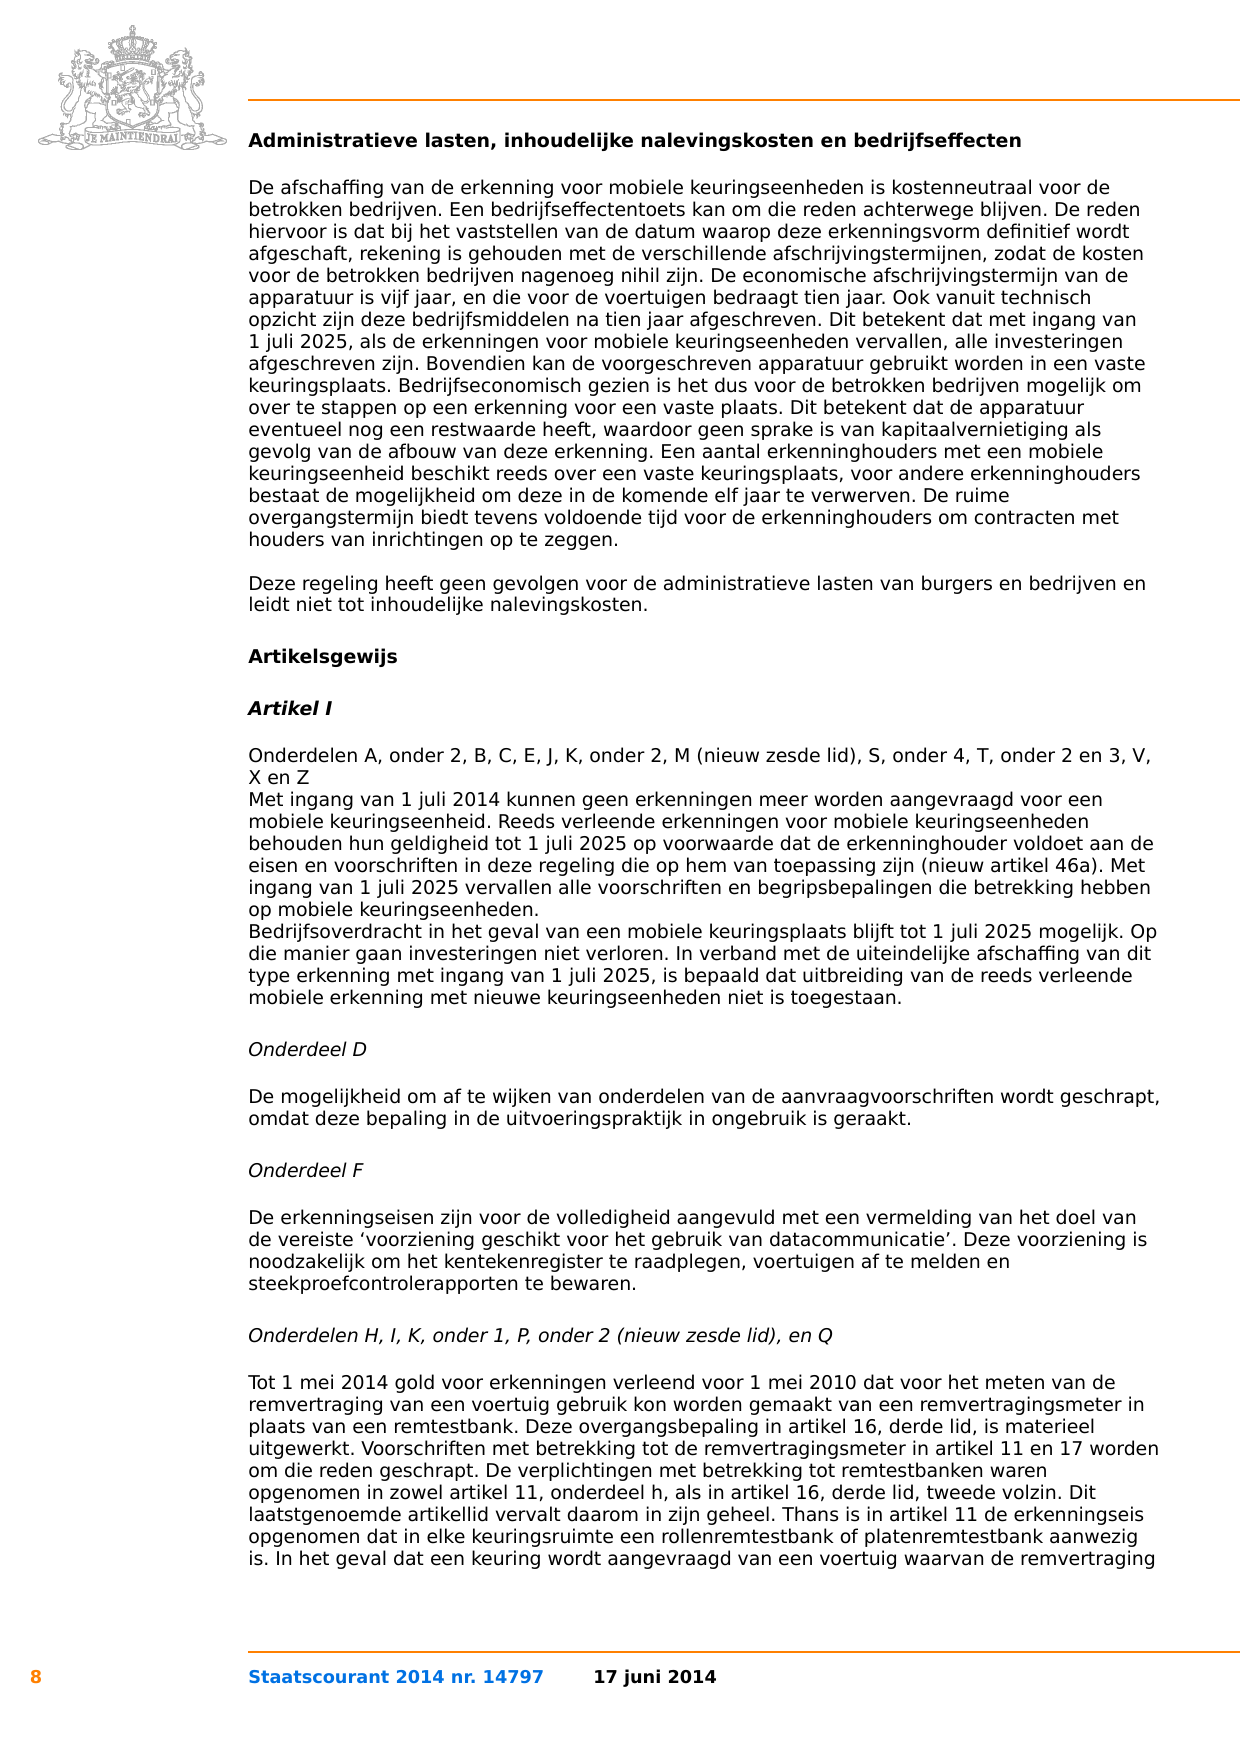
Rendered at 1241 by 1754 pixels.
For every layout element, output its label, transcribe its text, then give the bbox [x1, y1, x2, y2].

text De mogelijkheid om af te wijken van onderdelen van de aanvraagvoorschriften wordt geschrapt, omdat deze bepaling in de uitvoeringspraktijk in ongebruik is geraakt. [248, 1086, 1163, 1130]
text Onderdelen A, onder 2, B, C, E, J, K, onder 2, M (nieuw zesde lid), S, onder 4, T, onder 2 en 3, V, X en Z [248, 745, 1163, 789]
picture [38, 25, 227, 150]
text Tot 1 mei 2014 gold voor erkenningen verleend voor 1 mei 2010 dat voor het meten van de remvertraging van een voertuig gebruik kon worden gemaakt van een remvertragingsmeter in plaats van een remtestbank. Deze overgangsbepaling in artikel 16, derde lid, is materieel uitgewerkt. Voorschriften met betrekking tot de remvertragingsmeter in artikel 11 en 17 worden om die reden geschrapt. De verplichtingen met betrekking tot remtestbanken waren opgenomen in zowel artikel 11, onderdeel h, als in artikel 16, derde lid, tweede volzin. Dit laatstgenoemde artikellid vervalt daarom in zijn geheel. Thans is in artikel 11 de erkenningseis opgenomen dat in elke keuringsruimte een rollenremtestbank of platenremtestbank aanwezig is. In het geval dat een keuring wordt aangevraagd van een voertuig waarvan de remvertraging [248, 1372, 1163, 1570]
subtitle Onderdelen H, I, K, onder 1, P, onder 2 (nieuw zesde lid), en Q [248, 1325, 1163, 1347]
subtitle Onderdeel D [248, 1039, 1163, 1061]
text De erkenningseisen zijn voor de volledigheid aangevuld met een vermelding van het doel van de vereiste ‘voorziening geschikt voor het gebruik van datacommunicatie’. Deze voorziening is noodzakelijk om het kentekenregister te raadplegen, voertuigen af te melden en steekproefcontrolerapporten te bewaren. [248, 1207, 1163, 1295]
subtitle Onderdeel F [248, 1160, 1163, 1182]
text Deze regeling heeft geen gevolgen voor de administratieve lasten van burgers en bedrijven en leidt niet tot inhoudelijke nalevingskosten. [248, 572, 1163, 616]
text Bedrijfsoverdracht in het geval van een mobiele keuringsplaats blijft tot 1 juli 2025 mogelijk. Op die manier gaan investeringen niet verloren. In verband met de uiteindelijke afschaffing van dit type erkenning met ingang van 1 juli 2025, is bepaald dat uitbreiding van de reeds verleende mobiele erkenning met nieuwe keuringseenheden niet is toegestaan. [248, 921, 1163, 1009]
text Met ingang van 1 juli 2014 kunnen geen erkenningen meer worden aangevraagd voor een mobiele keuringseenheid. Reeds verleende erkenningen voor mobiele keuringseenheden behouden hun geldigheid tot 1 juli 2025 op voorwaarde dat de erkenninghouder voldoet aan de eisen en voorschriften in deze regeling die op hem van toepassing zijn (nieuw artikel 46a). Met ingang van 1 juli 2025 vervallen alle voorschriften en begripsbepalingen die betrekking hebben op mobiele keuringseenheden. [248, 789, 1163, 921]
text De afschaffing van de erkenning voor mobiele keuringseenheden is kostenneutraal voor de betrokken bedrijven. Een bedrijfseffectentoets kan om die reden achterwege blijven. De reden hiervoor is dat bij het vaststellen van de datum waarop deze erkenningsvorm definitief wordt afgeschaft, rekening is gehouden met de verschillende afschrijvingstermijnen, zodat de kosten voor de betrokken bedrijven nagenoeg nihil zijn. De economische afschrijvingstermijn van de apparatuur is vijf jaar, en die voor de voertuigen bedraagt tien jaar. Ook vanuit technisch opzicht zijn deze bedrijfsmiddelen na tien jaar afgeschreven. Dit betekent dat met ingang van 1 juli 2025, als de erkenningen voor mobiele keuringseenheden vervallen, alle investeringen afgeschreven zijn. Bovendien kan de voorgeschreven apparatuur gebruikt worden in een vaste keuringsplaats. Bedrijfseconomisch gezien is het dus voor de betrokken bedrijven mogelijk om over te stappen op een erkenning voor een vaste plaats. Dit betekent dat de apparatuur eventueel nog een restwaarde heeft, waardoor geen sprake is van kapitaalvernietiging als gevolg van de afbouw van deze erkenning. Een aantal erkenninghouders met een mobiele keuringseenheid beschikt reeds over een vaste keuringsplaats, voor andere erkenninghouders bestaat de mogelijkheid om deze in de komende elf jaar te verwerven. De ruime overgangstermijn biedt tevens voldoende tijd voor de erkenninghouders om contracten met houders van inrichtingen op te zeggen. [248, 177, 1163, 551]
subtitle Artikelsgewijs [248, 646, 1163, 668]
subtitle Artikel I [248, 698, 1163, 720]
subtitle Administratieve lasten, inhoudelijke nalevingskosten en bedrijfseffecten [248, 130, 1163, 152]
